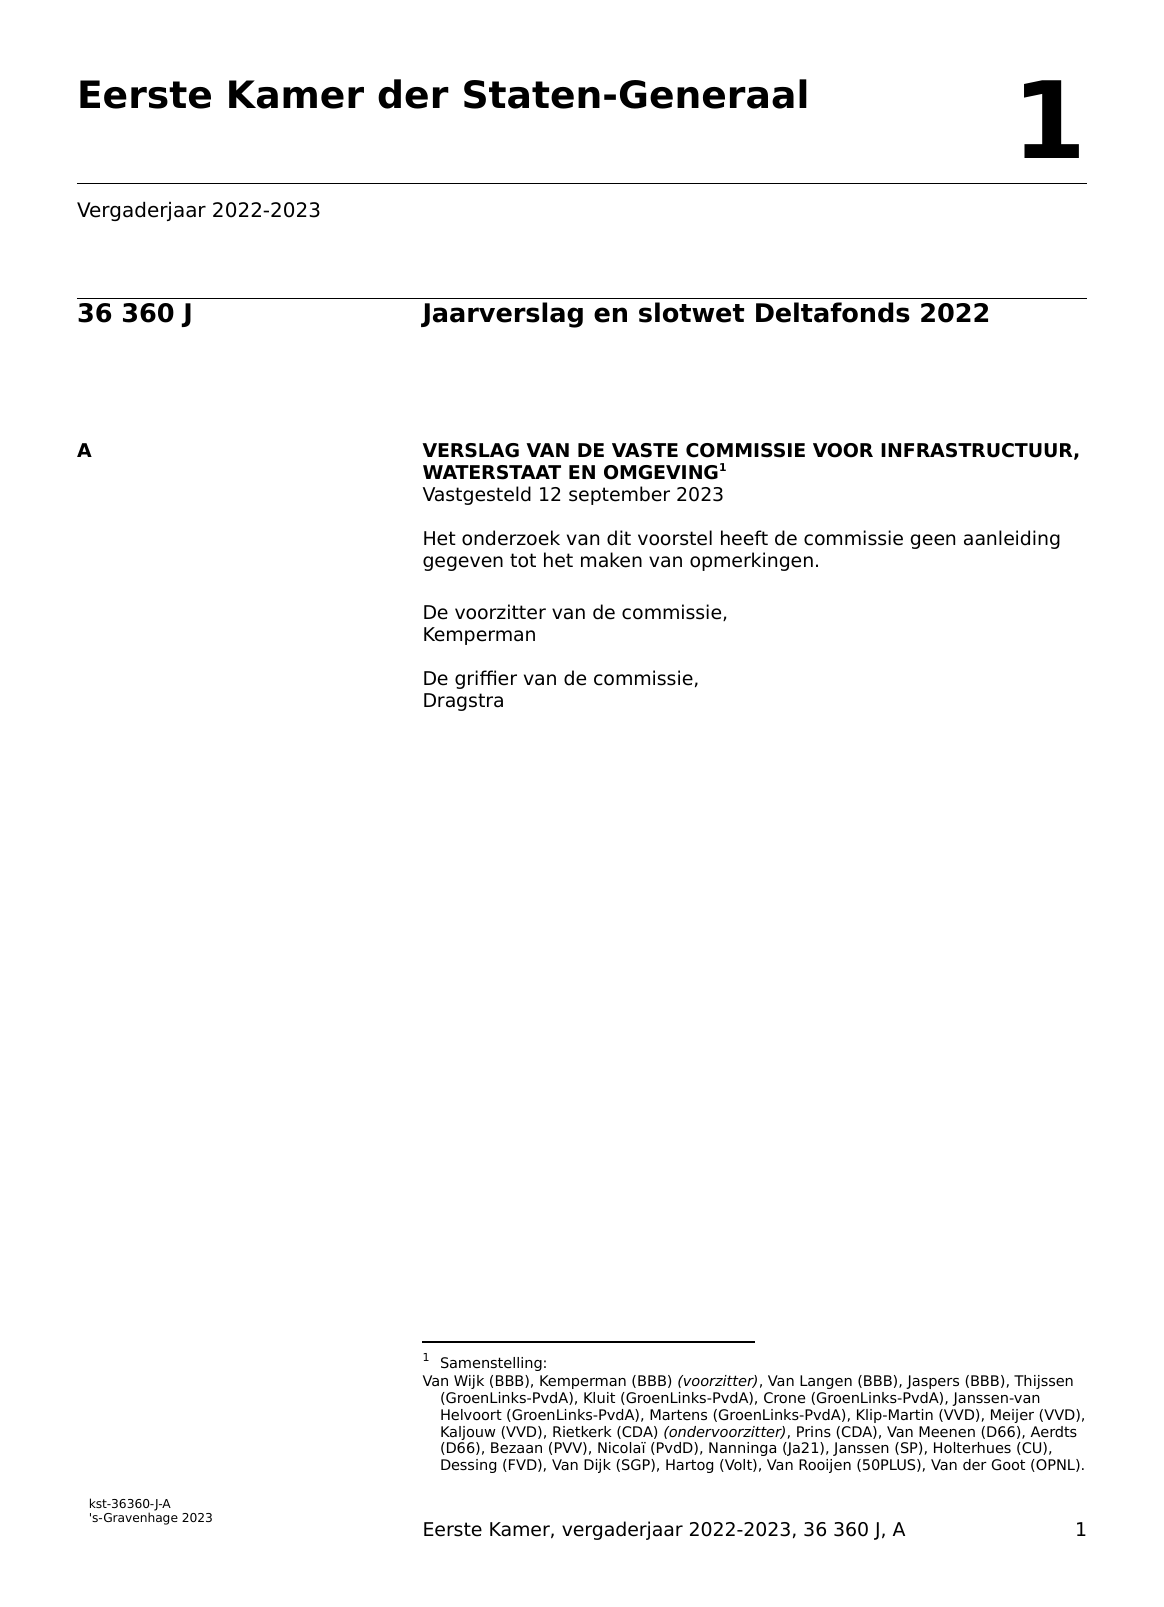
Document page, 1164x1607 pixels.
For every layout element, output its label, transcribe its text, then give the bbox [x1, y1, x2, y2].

text Samenstelling: [422, 1351, 1087, 1373]
subtitle 36 360 J Jaarverslag en slotwet Deltafonds 2022 [77, 299, 1087, 329]
text Vastgesteld 12 september 2023 [422, 484, 1087, 506]
text kst-36360-J-A [88, 1497, 323, 1511]
text De griffier van de commissie, Dragstra [422, 668, 1087, 712]
table_header 1 [886, 59, 1087, 183]
text 's-Gravenhage 2023 [88, 1511, 323, 1525]
subtitle A VERSLAG VAN DE VASTE COMMISSIE VOOR INFRASTRUCTUUR, WATERSTAAT EN OMGEVING [77, 440, 1087, 484]
text De voorzitter van de commissie, Kemperman [422, 602, 1087, 646]
table_cell Vergaderjaar 2022-2023 [77, 184, 1087, 298]
table_header Eerste Kamer der Staten-Generaal [77, 59, 886, 183]
text Van Wijk (BBB), Kemperman (BBB) (voorzitter), Van Langen (BBB), Jaspers (BBB), Thijssen (GroenLinks-PvdA), Kluit (GroenLinks-PvdA), Crone (GroenLinks-PvdA), Janssen-van Helvoort (GroenLinks-PvdA), Martens (GroenLinks-PvdA), Klip-Martin (VVD), Meijer (VVD), Kaljouw (VVD), Rietkerk (CDA) (ondervoorzitter), Prins (CDA), Van Meenen (D66), Aerdts (D66), Bezaan (PVV), Nicolaï (PvdD), Nanninga (Ja21), Janssen (SP), Holterhues (CU), Dessing (FVD), Van Dijk (SGP), Hartog (Volt), Van Rooijen (50PLUS), Van der Goot (OPNL). [422, 1373, 1087, 1474]
text Het onderzoek van dit voorstel heeft de commissie geen aanleiding gegeven tot het maken van opmerkingen. [422, 528, 1087, 572]
